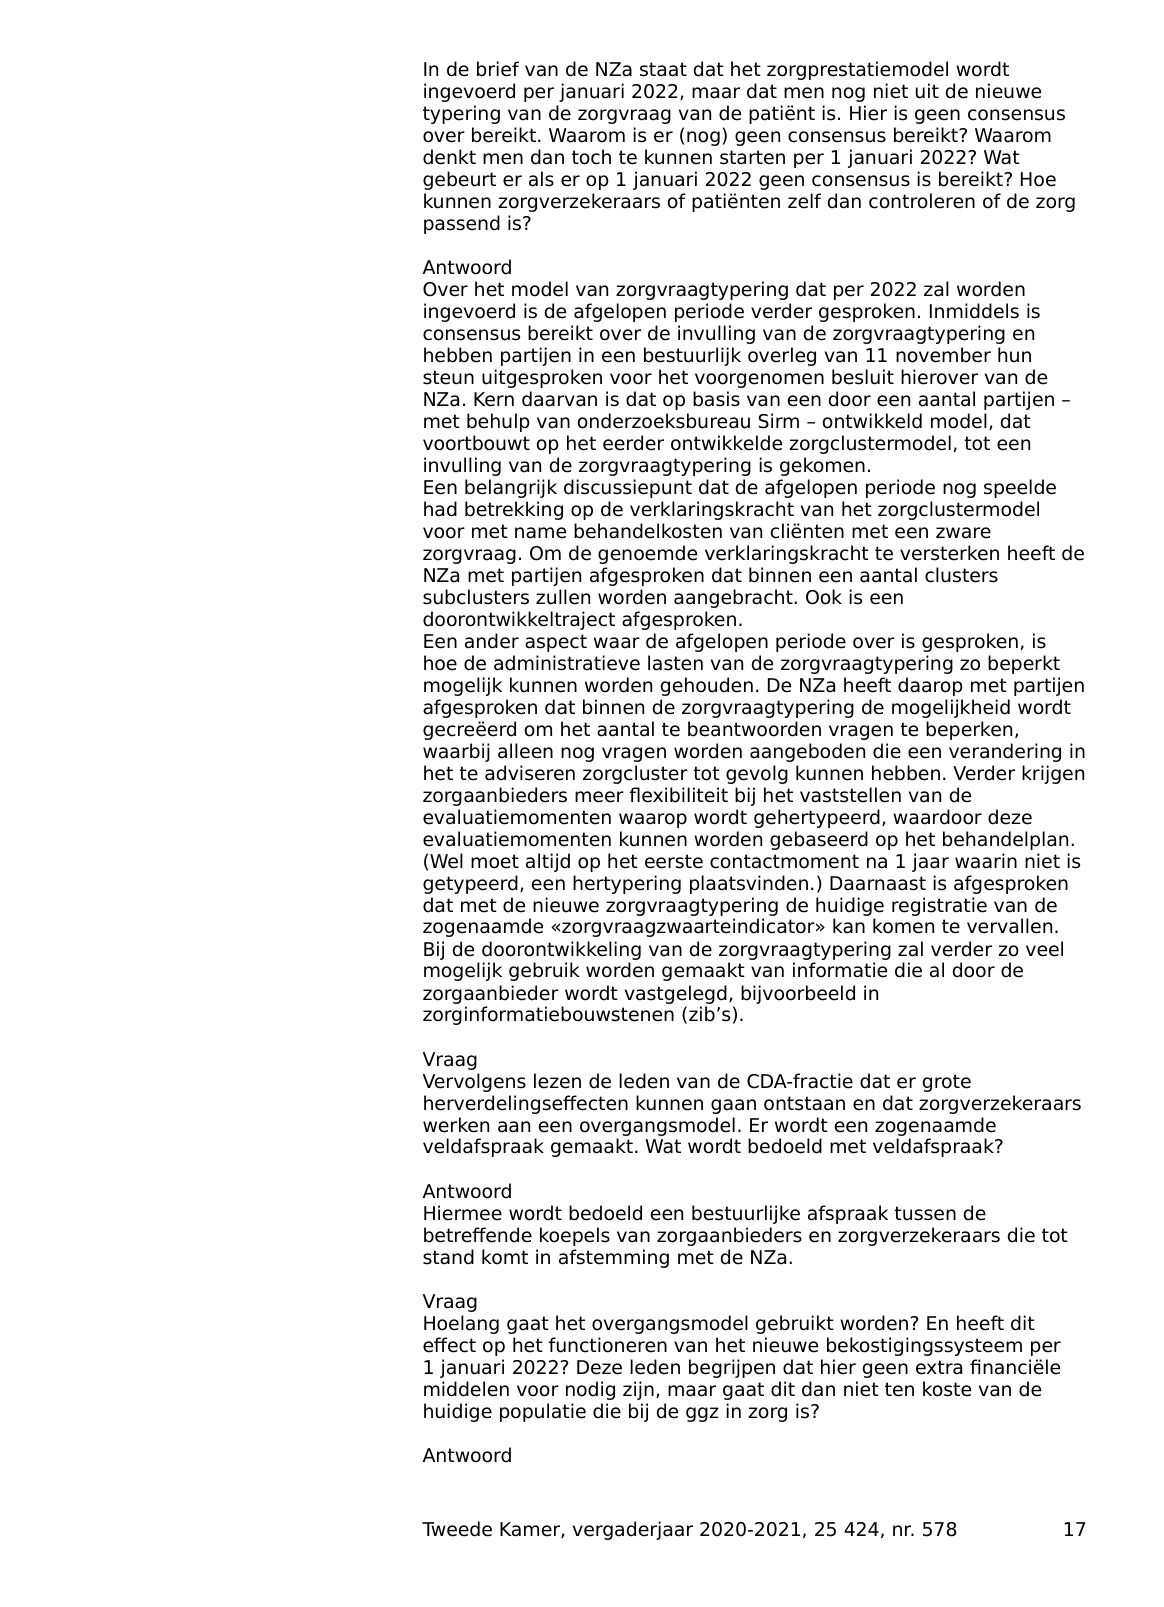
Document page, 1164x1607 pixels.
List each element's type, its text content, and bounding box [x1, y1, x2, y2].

text In de brief van de NZa staat dat het zorgprestatiemodel wordt ingevoerd per januari 2022, maar dat men nog niet uit de nieuwe typering van de zorgvraag van de patiënt is. Hier is geen consensus over bereikt. Waarom is er (nog) geen consensus bereikt? Waarom denkt men dan toch te kunnen starten per 1 januari 2022? Wat gebeurt er als er op 1 januari 2022 geen consensus is bereikt? Hoe kunnen zorgverzekeraars of patiënten zelf dan controleren of de zorg passend is? [422, 59, 1087, 235]
text Vervolgens lezen de leden van de CDA-fractie dat er grote herverdelingseffecten kunnen gaan ontstaan en dat zorgverzekeraars werken aan een overgangsmodel. Er wordt een zogenaamde veldafspraak gemaakt. Wat wordt bedoeld met veldafspraak? [422, 1071, 1087, 1158]
text Antwoord [422, 1181, 1087, 1203]
text Antwoord [422, 257, 1087, 279]
text Een ander aspect waar de afgelopen periode over is gesproken, is hoe de administratieve lasten van de zorgvraagtypering zo beperkt mogelijk kunnen worden gehouden. De NZa heeft daarop met partijen afgesproken dat binnen de zorgvraagtypering de mogelijkheid wordt gecreëerd om het aantal te beantwoorden vragen te beperken, waarbij alleen nog vragen worden aangeboden die een verandering in het te adviseren zorgcluster tot gevolg kunnen hebben. Verder krijgen zorgaanbieders meer flexibiliteit bij het vaststellen van de evaluatiemomenten waarop wordt gehertypeerd, waardoor deze evaluatiemomenten kunnen worden gebaseerd op het behandelplan. (Wel moet altijd op het eerste contactmoment na 1 jaar waarin niet is getypeerd, een hertypering plaatsvinden.) Daarnaast is afgesproken dat met de nieuwe zorgvraagtypering de huidige registratie van de zogenaamde «zorgvraagzwaarteindicator» kan komen te vervallen. Bij de doorontwikkeling van de zorgvraagtypering zal verder zo veel mogelijk gebruik worden gemaakt van informatie die al door de zorgaanbieder wordt vastgelegd, bijvoorbeeld in zorginformatiebouwstenen (zib’s). [422, 631, 1087, 1026]
text Antwoord [422, 1445, 1087, 1467]
text Hiermee wordt bedoeld een bestuurlijke afspraak tussen de betreffende koepels van zorgaanbieders en zorgverzekeraars die tot stand komt in afstemming met de NZa. [422, 1203, 1087, 1268]
text Vraag [422, 1048, 1087, 1071]
text Hoelang gaat het overgangsmodel gebruikt worden? En heeft dit effect op het functioneren van het nieuwe bekostigingssysteem per 1 januari 2022? Deze leden begrijpen dat hier geen extra financiële middelen voor nodig zijn, maar gaat dit dan niet ten koste van de huidige populatie die bij de ggz in zorg is? [422, 1313, 1087, 1423]
text Een belangrijk discussiepunt dat de afgelopen periode nog speelde had betrekking op de verklaringskracht van het zorgclustermodel voor met name behandelkosten van cliënten met een zware zorgvraag. Om de genoemde verklaringskracht te versterken heeft de NZa met partijen afgesproken dat binnen een aantal clusters subclusters zullen worden aangebracht. Ook is een doorontwikkeltraject afgesproken. [422, 477, 1087, 631]
text Over het model van zorgvraagtypering dat per 2022 zal worden ingevoerd is de afgelopen periode verder gesproken. Inmiddels is consensus bereikt over de invulling van de zorgvraagtypering en hebben partijen in een bestuurlijk overleg van 11 november hun steun uitgesproken voor het voorgenomen besluit hierover van de NZa. Kern daarvan is dat op basis van een door een aantal partijen – met behulp van onderzoeksbureau Sirm – ontwikkeld model, dat voortbouwt op het eerder ontwikkelde zorgclustermodel, tot een invulling van de zorgvraagtypering is gekomen. [422, 279, 1087, 477]
text Vraag [422, 1291, 1087, 1313]
